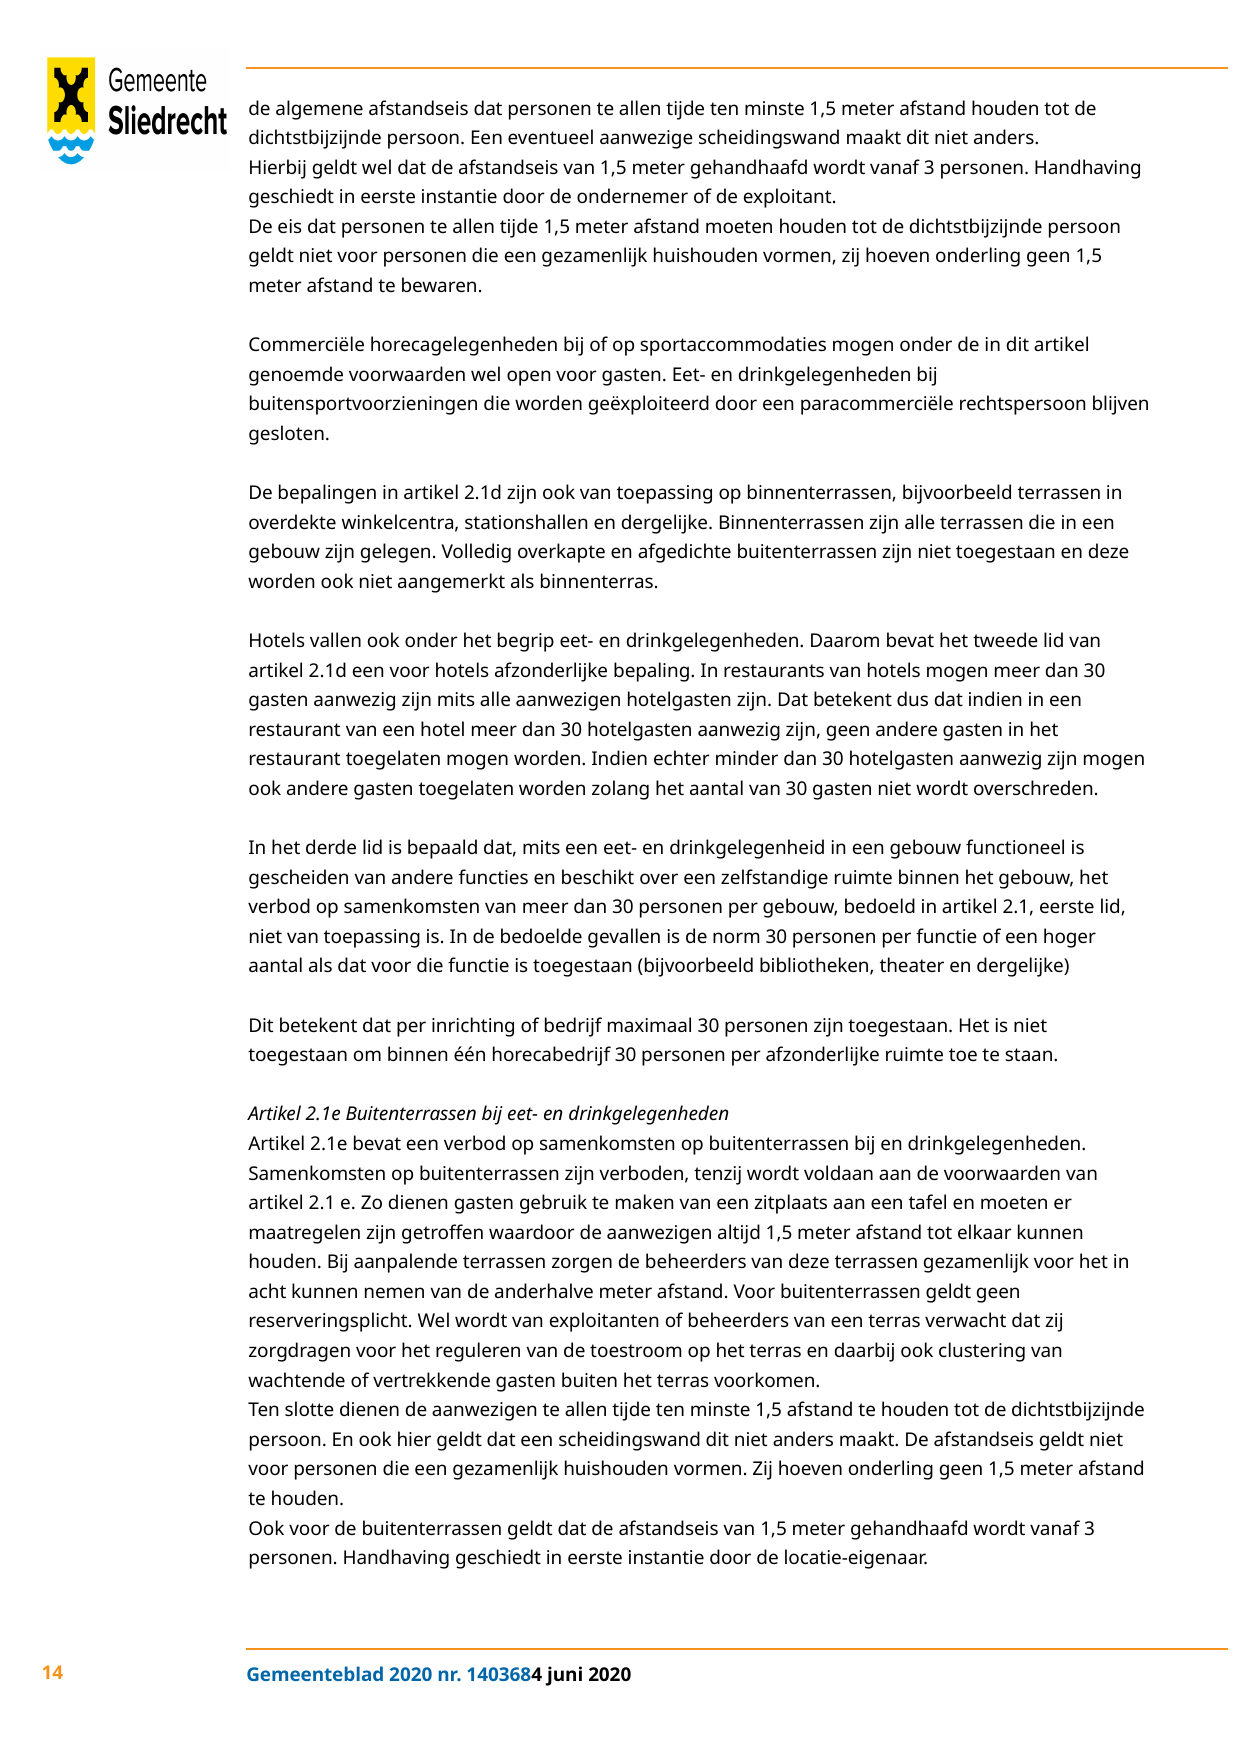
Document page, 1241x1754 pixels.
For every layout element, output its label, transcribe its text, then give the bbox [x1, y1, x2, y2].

text de algemene afstandseis dat personen te allen tijde ten minste 1,5 meter afstand houden tot de dichtstbijzijnde persoon. Een eventueel aanwezige scheidingswand maakt dit niet anders. [248, 95, 1152, 150]
text Hotels vallen ook onder het begrip eet- en drinkgelegenheden. Daarom bevat het tweede lid van artikel 2.1d een voor hotels afzonderlijke bepaling. In restaurants van hotels mogen meer dan 30 gasten aanwezig zijn mits alle aanwezigen hotelgasten zijn. Dat betekent dus dat indien in een restaurant van een hotel meer dan 30 hotelgasten aanwezig zijn, geen andere gasten in het restaurant toegelaten mogen worden. Indien echter minder dan 30 hotelgasten aanwezig zijn mogen ook andere gasten toegelaten worden zolang het aantal van 30 gasten niet wordt overschreden. [248, 627, 1152, 801]
text Ten slotte dienen de aanwezigen te allen tijde ten minste 1,5 afstand te houden tot de dichtstbijzijnde persoon. En ook hier geldt dat een scheidingswand dit niet anders maakt. De afstandseis geldt niet voor personen die een gezamenlijk huishouden vormen. Zij hoeven onderling geen 1,5 meter afstand te houden. [248, 1396, 1152, 1511]
text Hierbij geldt wel dat de afstandseis van 1,5 meter gehandhaafd wordt vanaf 3 personen. Handhaving geschiedt in eerste instantie door de ondernemer of de exploitant. [248, 154, 1152, 209]
picture [41, 47, 231, 172]
text Dit betekent dat per inrichting of bedrijf maximaal 30 personen zijn toegestaan. Het is niet toegestaan om binnen één horecabedrijf 30 personen per afzonderlijke ruimte toe te staan. [248, 1012, 1152, 1067]
text De bepalingen in artikel 2.1d zijn ook van toepassing op binnenterrassen, bijvoorbeeld terrassen in overdekte winkelcentra, stationshallen en dergelijke. Binnenterrassen zijn alle terrassen die in een gebouw zijn gelegen. Volledig overkapte en afgedichte buitenterrassen zijn niet toegestaan en deze worden ook niet aangemerkt als binnenterras. [248, 479, 1152, 594]
text Artikel 2.1e bevat een verbod op samenkomsten op buitenterrassen bij en drinkgelegenheden. Samenkomsten op buitenterrassen zijn verboden, tenzij wordt voldaan aan de voorwaarden van artikel 2.1 e. Zo dienen gasten gebruik te maken van een zitplaats aan een tafel en moeten er maatregelen zijn getroffen waardoor de aanwezigen altijd 1,5 meter afstand tot elkaar kunnen houden. Bij aanpalende terrassen zorgen de beheerders van deze terrassen gezamenlijk voor het in acht kunnen nemen van de anderhalve meter afstand. Voor buitenterrassen geldt geen reserveringsplicht. Wel wordt van exploitanten of beheerders van een terras verwacht dat zij zorgdragen voor het reguleren van de toestroom op het terras en daarbij ook clustering van wachtende of vertrekkende gasten buiten het terras voorkomen. [248, 1130, 1152, 1393]
text In het derde lid is bepaald dat, mits een eet- en drinkgelegenheid in een gebouw functioneel is gescheiden van andere functies en beschikt over een zelfstandige ruimte binnen het gebouw, het verbod op samenkomsten van meer dan 30 personen per gebouw, bedoeld in artikel 2.1, eerste lid, niet van toepassing is. In de bedoelde gevallen is de norm 30 personen per functie of een hoger aantal als dat voor die functie is toegestaan (bijvoorbeeld bibliotheken, theater en dergelijke) [248, 834, 1152, 978]
text De eis dat personen te allen tijde 1,5 meter afstand moeten houden tot de dichtstbijzijnde persoon geldt niet voor personen die een gezamenlijk huishouden vormen, zij hoeven onderling geen 1,5 meter afstand te bewaren. [248, 213, 1152, 298]
text Ook voor de buitenterrassen geldt dat de afstandseis van 1,5 meter gehandhaafd wordt vanaf 3 personen. Handhaving geschiedt in eerste instantie door de locatie-eigenaar. [248, 1515, 1152, 1570]
text Artikel 2.1e Buitenterrassen bij eet- en drinkgelegenheden [248, 1101, 1152, 1126]
text Commerciële horecagelegenheden bij of op sportaccommodaties mogen onder de in dit artikel genoemde voorwaarden wel open voor gasten. Eet- en drinkgelegenheden bij buitensportvoorzieningen die worden geëxploiteerd door een paracommerciële rechtspersoon blijven gesloten. [248, 331, 1152, 446]
